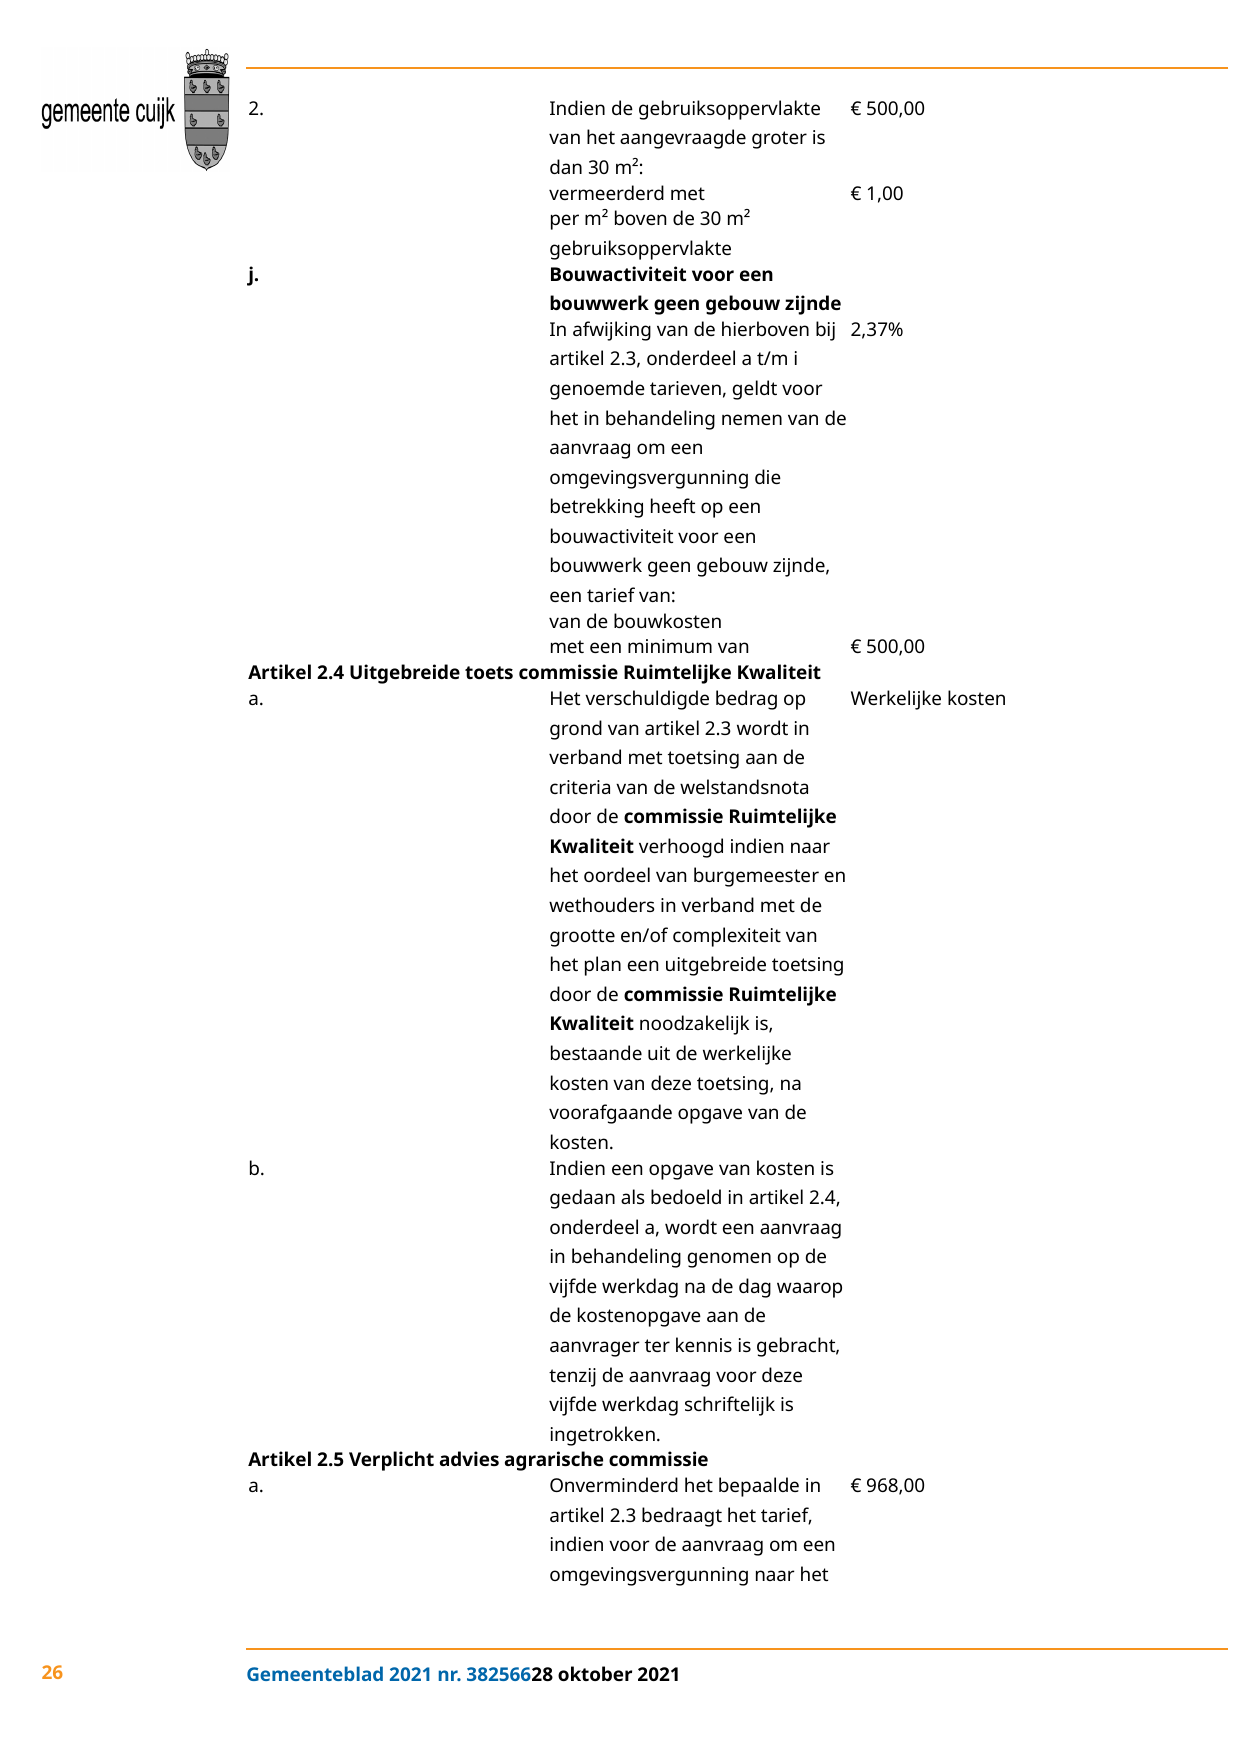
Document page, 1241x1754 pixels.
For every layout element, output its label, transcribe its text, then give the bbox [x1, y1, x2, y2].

table_cell Bouwactiviteit voor een bouwwerk geen gebouw zijnde [549, 261, 850, 316]
table_cell Artikel 2.4 Uitgebreide toets commissie Ruimtelijke Kwaliteit [248, 660, 850, 685]
table_cell Artikel 2.5 Verplicht advies agrarische commissie [248, 1447, 850, 1472]
table_cell a. [248, 685, 549, 1155]
table_cell [850, 608, 1152, 634]
table_cell Het verschuldigde bedrag op grond van artikel 2.3 wordt in verband met toetsing aan de criteria van de welstandsnota door de commissie Ruimtelijke Kwaliteit verhoogd indien naar het oordeel van burgemeester en wethouders in verband met de grootte en/of complexiteit van het plan een uitgebreide toetsing door de commissie Ruimtelijke Kwaliteit noodzakelijk is, bestaande uit de werkelijke kosten van deze toetsing, na voorafgaande opgave van de kosten. [549, 685, 850, 1155]
table_cell [248, 634, 549, 659]
table_cell met een minimum van [549, 634, 850, 659]
table_cell [248, 205, 549, 261]
table_cell [850, 261, 1152, 316]
table_cell In afwijking van de hierboven bij artikel 2.3, onderdeel a t/m i genoemde tarieven, geldt voor het in behandeling nemen van de aanvraag om een omgevingsvergunning die betrekking heeft op een bouwactiviteit voor een bouwwerk geen gebouw zijnde, een tarief van: [549, 316, 850, 608]
table_cell [850, 660, 1152, 685]
table_cell [850, 205, 1152, 261]
table_cell a. [248, 1473, 549, 1587]
table_cell € 1,00 [850, 180, 1152, 205]
table_cell [248, 316, 549, 608]
table_cell j. [248, 261, 549, 316]
table_cell Indien een opgave van kosten is gedaan als bedoeld in artikel 2.4, onderdeel a, wordt een aanvraag in behandeling genomen op de vijfde werkdag na de dag waarop de kostenopgave aan de aanvrager ter kennis is gebracht, tenzij de aanvraag voor deze vijfde werkdag schriftelijk is ingetrokken. [549, 1155, 850, 1447]
table_cell b. [248, 1155, 549, 1447]
table_cell € 968,00 [850, 1473, 1152, 1587]
table_cell 2. [248, 95, 549, 180]
table_cell Indien de gebruiksoppervlakte van het aangevraagde groter is dan 30 m²: [549, 95, 850, 180]
table_cell van de bouwkosten [549, 608, 850, 634]
table_cell vermeerderd met [549, 180, 850, 205]
table_cell [248, 608, 549, 634]
table_cell per m² boven de 30 m² gebruiksoppervlakte [549, 205, 850, 261]
table_cell [248, 180, 549, 205]
table_cell Werkelijke kosten [850, 685, 1152, 1155]
table_cell 2,37% [850, 316, 1152, 608]
table_cell [850, 1447, 1152, 1472]
table_cell [850, 1155, 1152, 1447]
table_cell € 500,00 [850, 95, 1152, 180]
table_cell € 500,00 [850, 634, 1152, 659]
picture [41, 47, 231, 172]
table_cell Onverminderd het bepaalde in artikel 2.3 bedraagt het tarief, indien voor de aanvraag om een omgevingsvergunning naar het [549, 1473, 850, 1587]
